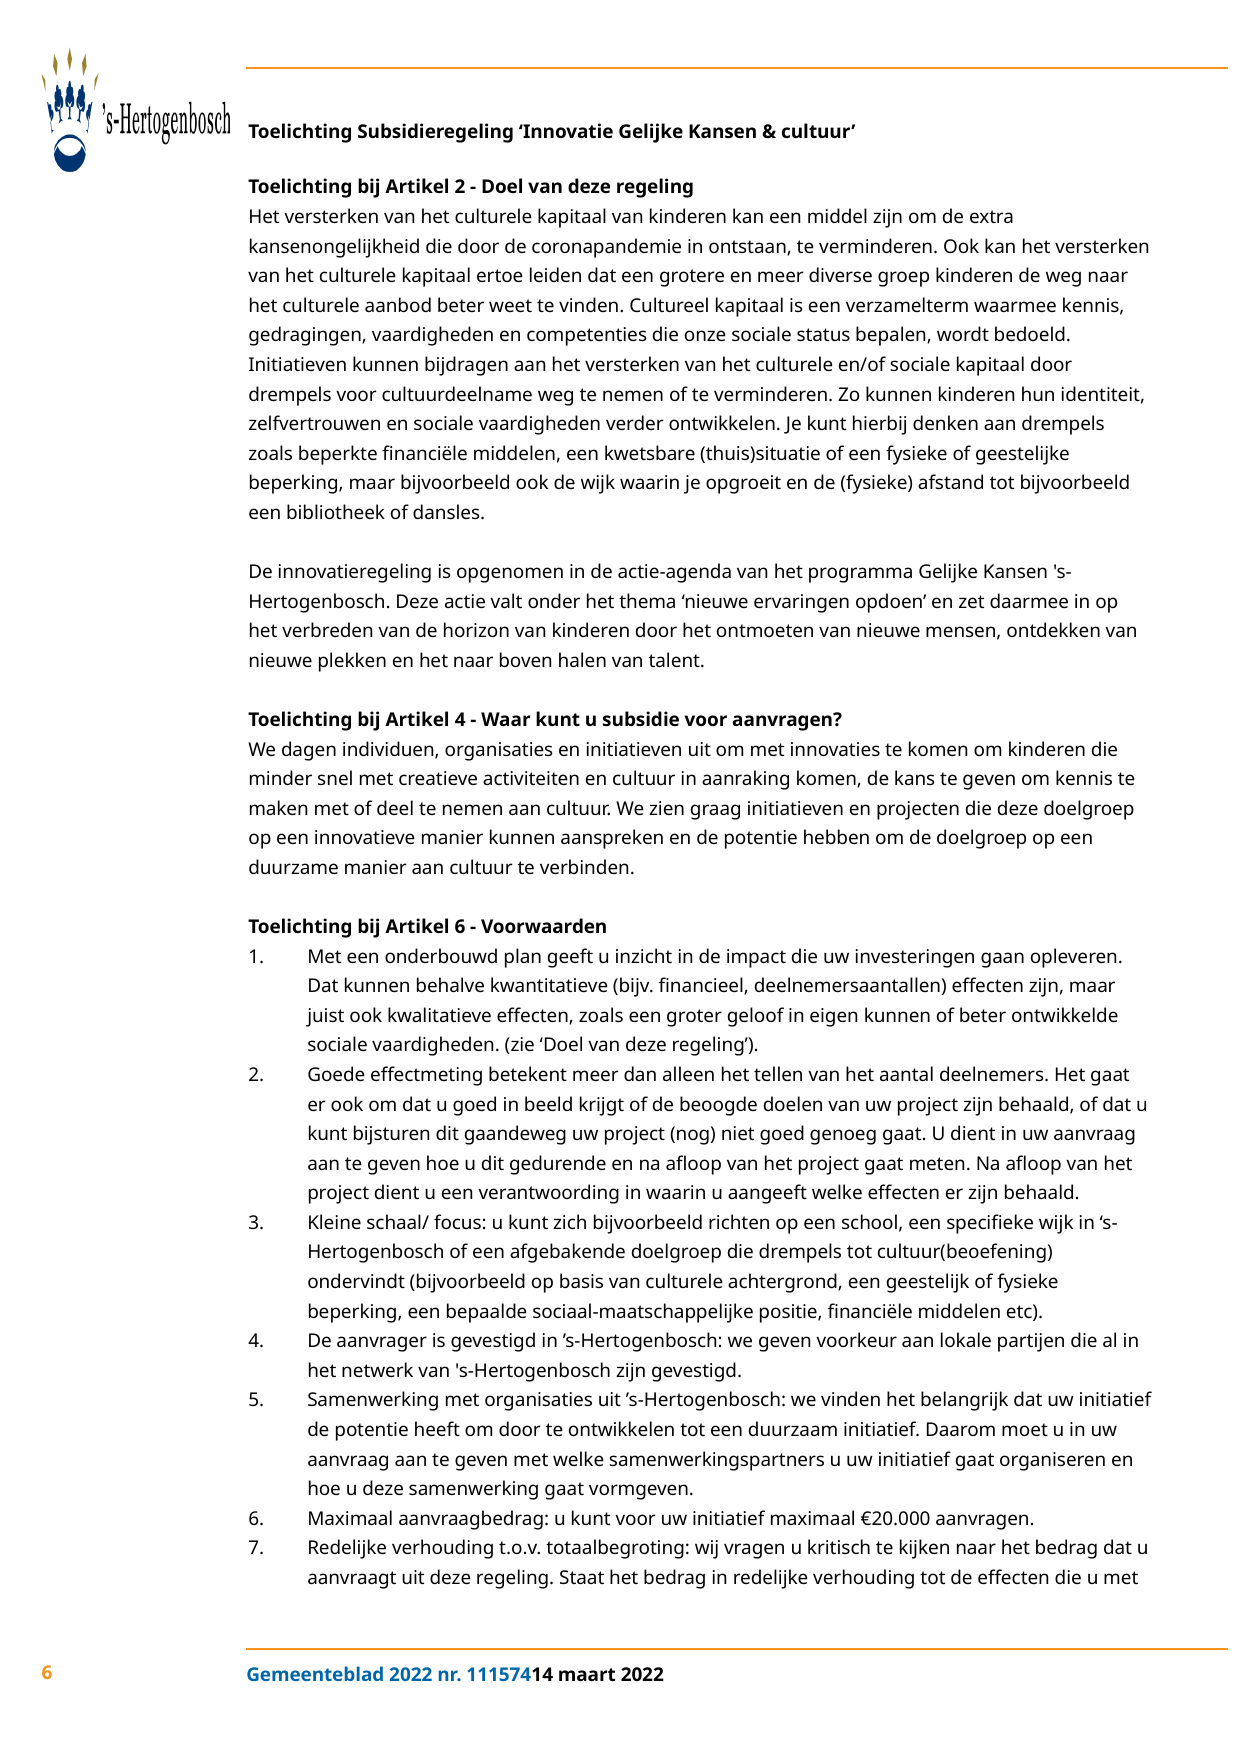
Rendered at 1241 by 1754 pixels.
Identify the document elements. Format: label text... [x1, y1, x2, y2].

list Maximaal aanvraagbedrag: u kunt voor uw initiatief maximaal €20.000 aanvragen. [248, 1505, 1152, 1531]
list Met een onderbouwd plan geeft u inzicht in de impact die uw investeringen gaan opleveren. Dat kunnen behalve kwantitatieve (bijv. financieel, deelnemersaantallen) effecten zijn, maar juist ook kwalitatieve effecten, zoals een groter geloof in eigen kunnen of beter ontwikkelde sociale vaardigheden. (zie ‘Doel van deze regeling’). [248, 943, 1152, 1057]
list Kleine schaal/ focus: u kunt zich bijvoorbeeld richten op een school, een specifieke wijk in ‘s-Hertogenbosch of een afgebakende doelgroep die drempels tot cultuur(beoefening) ondervindt (bijvoorbeeld op basis van culturele achtergrond, een geestelijk of fysieke beperking, een bepaalde sociaal-maatschappelijke positie, financiële middelen etc). [248, 1209, 1152, 1324]
text Toelichting bij Artikel 4 - Waar kunt u subsidie voor aanvragen? [248, 706, 1152, 732]
text Toelichting Subsidieregeling ‘Innovatie Gelijke Kansen & cultuur’ [248, 116, 1152, 144]
list Redelijke verhouding t.o.v. totaalbegroting: wij vragen u kritisch te kijken naar het bedrag dat u aanvraagt uit deze regeling. Staat het bedrag in redelijke verhouding tot de effecten die u met [248, 1534, 1152, 1590]
text Toelichting bij Artikel 6 - Voorwaarden [248, 913, 1152, 939]
list Goede effectmeting betekent meer dan alleen het tellen van het aantal deelnemers. Het gaat er ook om dat u goed in beeld krijgt of de beoogde doelen van uw project zijn behaald, of dat u kunt bijsturen dit gaandeweg uw project (nog) niet goed genoeg gaat. U dient in uw aanvraag aan te geven hoe u dit gedurende en na afloop van het project gaat meten. Na afloop van het project dient u een verantwoording in waarin u aangeeft welke effecten er zijn behaald. [248, 1061, 1152, 1205]
picture [41, 47, 231, 172]
list Samenwerking met organisaties uit ’s-Hertogenbosch: we vinden het belangrijk dat uw initiatief de potentie heeft om door te ontwikkelen tot een duurzaam initiatief. Daarom moet u in uw aanvraag aan te geven met welke samenwerkingspartners u uw initiatief gaat organiseren en hoe u deze samenwerking gaat vormgeven. [248, 1387, 1152, 1501]
text De innovatieregeling is opgenomen in de actie-agenda van het programma Gelijke Kansen 's-Hertogenbosch. Deze actie valt onder het thema ‘nieuwe ervaringen opdoen’ en zet daarmee in op het verbreden van de horizon van kinderen door het ontmoeten van nieuwe mensen, ontdekken van nieuwe plekken en het naar boven halen van talent. [248, 558, 1152, 673]
list De aanvrager is gevestigd in ’s-Hertogenbosch: we geven voorkeur aan lokale partijen die al in het netwerk van 's-Hertogenbosch zijn gevestigd. [248, 1327, 1152, 1383]
text We dagen individuen, organisaties en initiatieven uit om met innovaties te komen om kinderen die minder snel met creatieve activiteiten en cultuur in aanraking komen, de kans te geven om kennis te maken met of deel te nemen aan cultuur. We zien graag initiatieven en projecten die deze doelgroep op een innovatieve manier kunnen aanspreken en de potentie hebben om de doelgroep op een duurzame manier aan cultuur te verbinden. [248, 736, 1152, 880]
text Het versterken van het culturele kapitaal van kinderen kan een middel zijn om de extra kansenongelijkheid die door de coronapandemie in ontstaan, te verminderen. Ook kan het versterken van het culturele kapitaal ertoe leiden dat een grotere en meer diverse groep kinderen de weg naar het culturele aanbod beter weet te vinden. Cultureel kapitaal is een verzamelterm waarmee kennis, gedragingen, vaardigheden en competenties die onze sociale status bepalen, wordt bedoeld. Initiatieven kunnen bijdragen aan het versterken van het culturele en/of sociale kapitaal door drempels voor cultuurdeelname weg te nemen of te verminderen. Zo kunnen kinderen hun identiteit, zelfvertrouwen en sociale vaardigheden verder ontwikkelen. Je kunt hierbij denken aan drempels zoals beperkte financiële middelen, een kwetsbare (thuis)situatie of een fysieke of geestelijke beperking, maar bijvoorbeeld ook de wijk waarin je opgroeit en de (fysieke) afstand tot bijvoorbeeld een bibliotheek of dansles. [248, 203, 1152, 525]
text Toelichting bij Artikel 2 - Doel van deze regeling [248, 174, 1152, 199]
